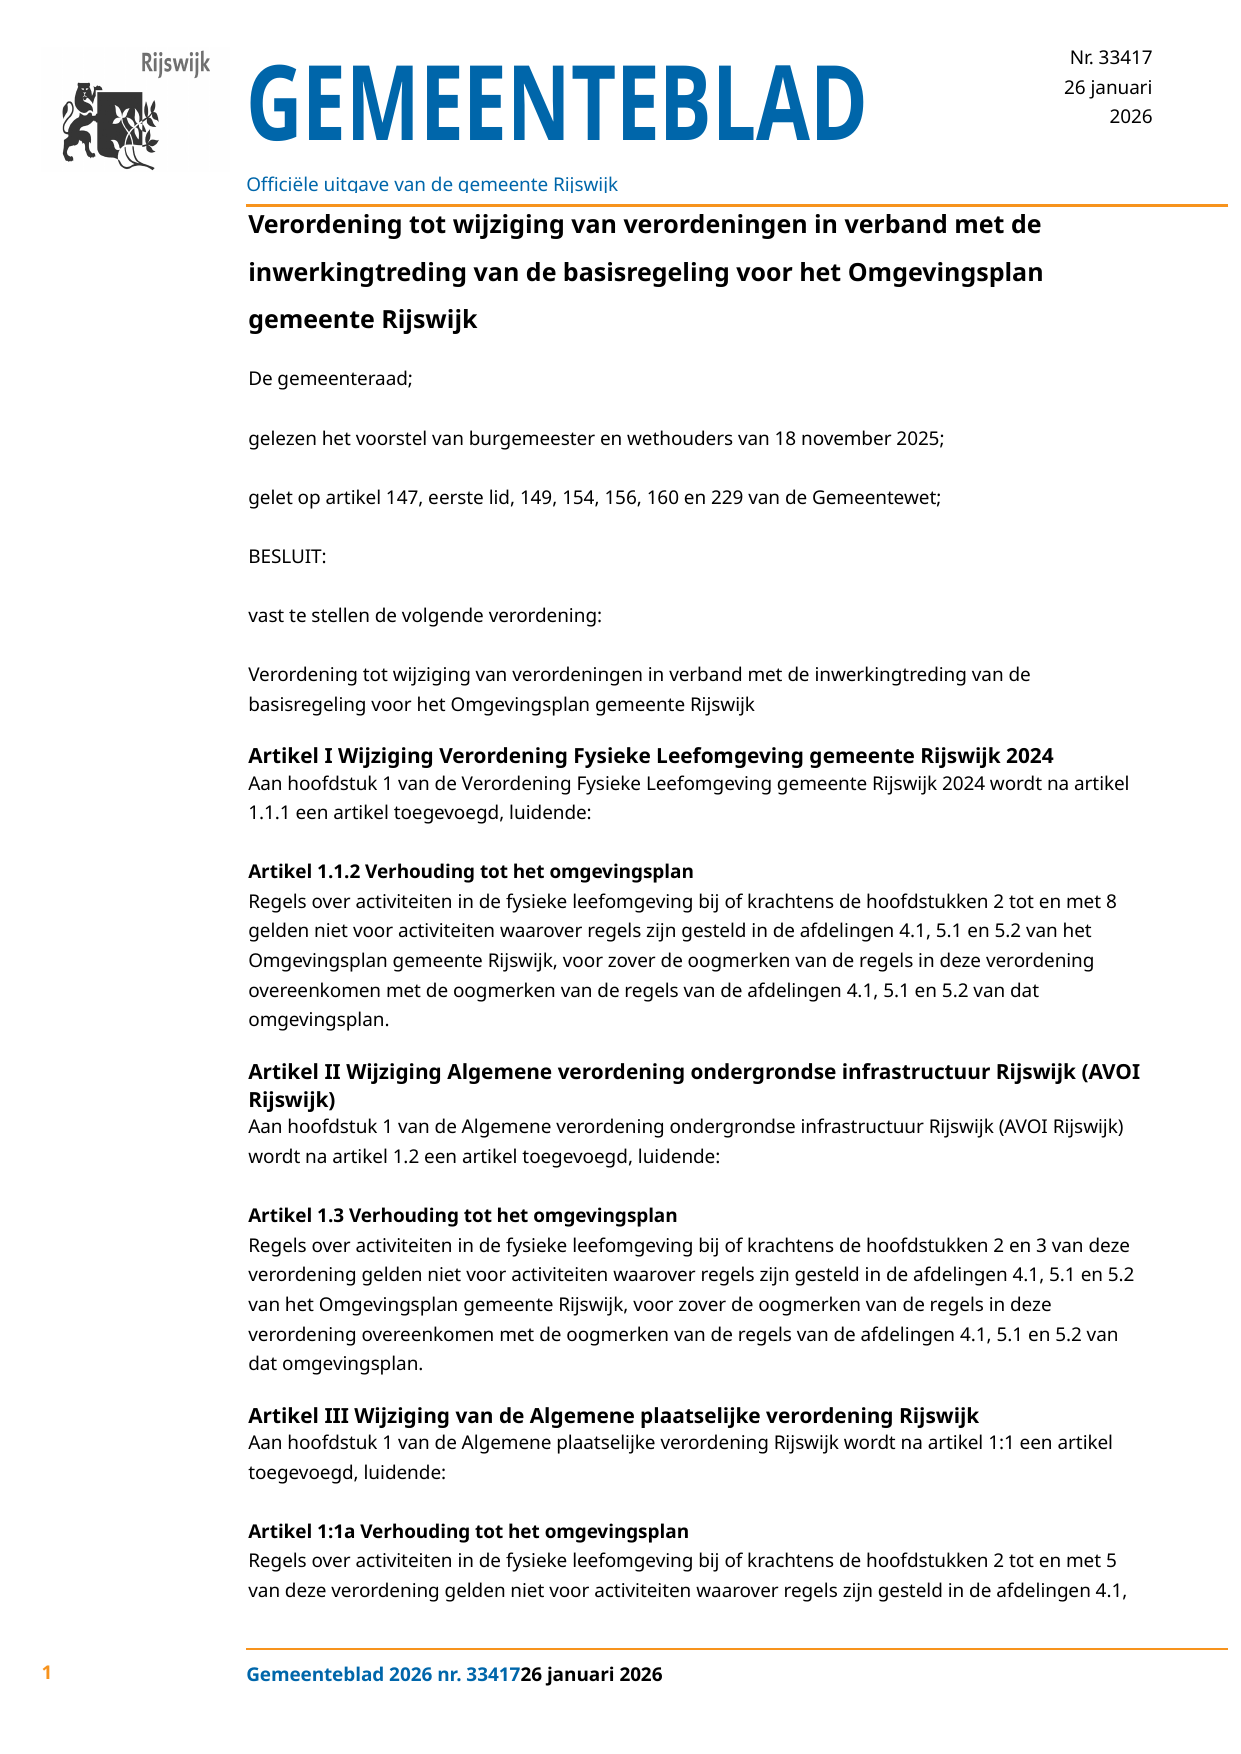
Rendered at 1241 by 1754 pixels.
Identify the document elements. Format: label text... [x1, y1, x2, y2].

text Aan hoofdstuk 1 van de Verordening Fysieke Leefomgeving gemeente Rijswijk 2024 wordt na artikel 1.1.1 een artikel toegevoegd, luidende: [248, 770, 1152, 825]
text Artikel II Wijziging Algemene verordening ondergrondse infrastructuur Rijswijk (AVOI Rijswijk) [248, 1057, 1152, 1114]
text Aan hoofdstuk 1 van de Algemene plaatselijke verordening Rijswijk wordt na artikel 1:1 een artikel toegevoegd, luidende: [248, 1429, 1152, 1484]
text Regels over activiteiten in de fysieke leefomgeving bij of krachtens de hoofdstukken 2 tot en met 8 gelden niet voor activiteiten waarover regels zijn gesteld in de afdelingen 4.1, 5.1 en 5.2 van het Omgevingsplan gemeente Rijswijk, voor zover de oogmerken van de regels in deze verordening overeenkomen met de oogmerken van de regels van de afdelingen 4.1, 5.1 en 5.2 van dat omgevingsplan. [248, 888, 1152, 1032]
text Artikel 1.3 Verhouding tot het omgevingsplan [248, 1202, 1152, 1228]
text Verordening tot wijziging van verordeningen in verband met de inwerkingtreding van de basisregeling voor het Omgevingsplan gemeente Rijswijk [248, 661, 1152, 717]
text Regels over activiteiten in de fysieke leefomgeving bij of krachtens de hoofdstukken 2 tot en met 5 van deze verordening gelden niet voor activiteiten waarover regels zijn gesteld in de afdelingen 4.1, [248, 1548, 1152, 1603]
text Aan hoofdstuk 1 van de Algemene verordening ondergrondse infrastructuur Rijswijk (AVOI Rijswijk) wordt na artikel 1.2 een artikel toegevoegd, luidende: [248, 1114, 1152, 1169]
picture [41, 47, 231, 172]
text Regels over activiteiten in de fysieke leefomgeving bij of krachtens de hoofdstukken 2 en 3 van deze verordening gelden niet voor activiteiten waarover regels zijn gesteld in de afdelingen 4.1, 5.1 en 5.2 van het Omgevingsplan gemeente Rijswijk, voor zover de oogmerken van de regels in deze verordening overeenkomen met de oogmerken van de regels van de afdelingen 4.1, 5.1 en 5.2 van dat omgevingsplan. [248, 1232, 1152, 1376]
text Artikel III Wijziging van de Algemene plaatselijke verordening Rijswijk [248, 1401, 1152, 1429]
text gelet op artikel 147, eerste lid, 149, 154, 156, 160 en 229 van de Gemeentewet; [248, 484, 1152, 509]
text Artikel 1:1a Verhouding tot het omgevingsplan [248, 1518, 1152, 1544]
text gelezen het voorstel van burgemeester en wethouders van 18 november 2025; [248, 425, 1152, 450]
text BESLUIT: [248, 543, 1152, 569]
text De gemeenteraad; [248, 366, 1152, 391]
text Artikel 1.1.2 Verhouding tot het omgevingsplan [248, 858, 1152, 884]
text Artikel I Wijziging Verordening Fysieke Leefomgeving gemeente Rijswijk 2024 [248, 741, 1152, 770]
text vast te stellen de volgende verordening: [248, 602, 1152, 628]
text Verordening tot wijziging van verordeningen in verband met de inwerkingtreding van de basisregeling voor het Omgevingsplan gemeente Rijswijk [248, 207, 1152, 336]
